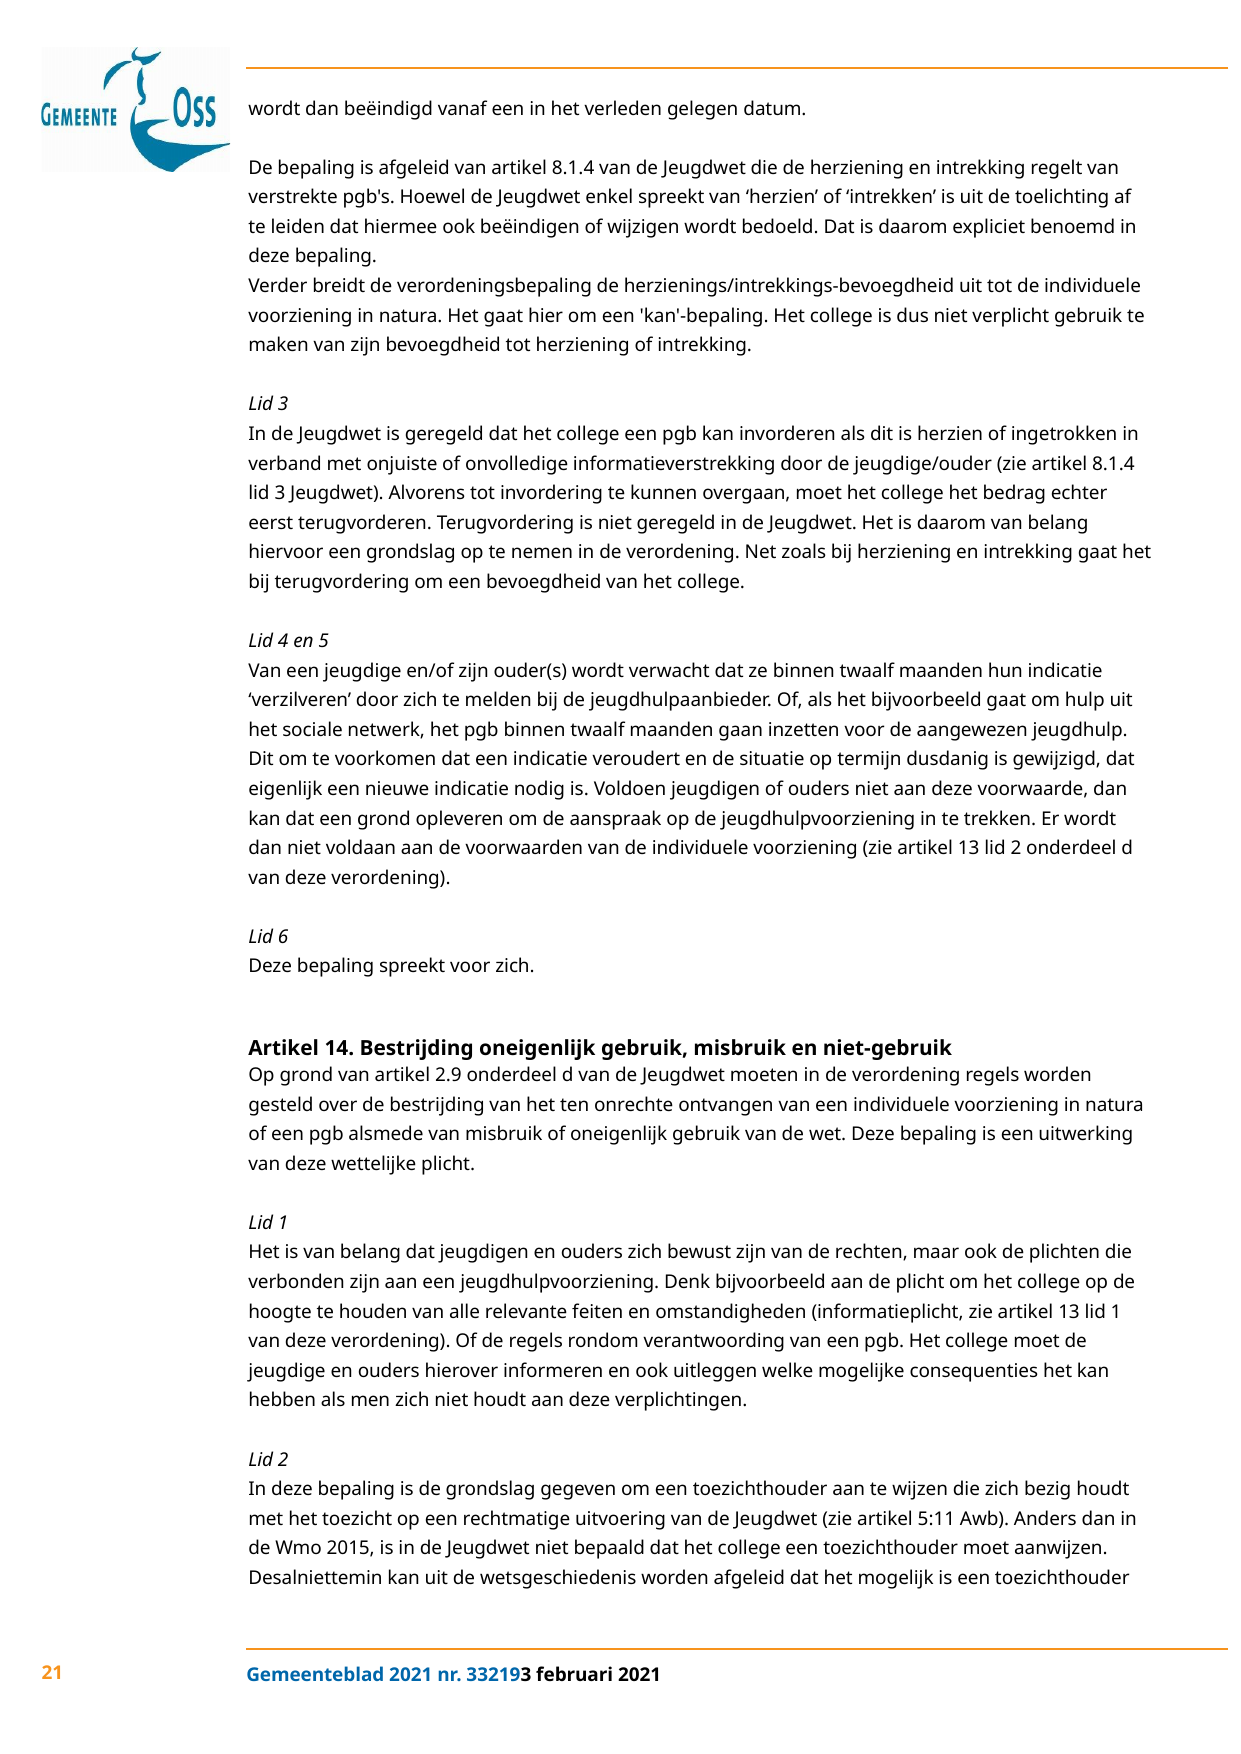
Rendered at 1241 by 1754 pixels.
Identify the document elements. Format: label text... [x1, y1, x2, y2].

text De bepaling is afgeleid van artikel 8.1.4 van de Jeugdwet die de herziening en intrekking regelt van verstrekte pgb's. Hoewel de Jeugdwet enkel spreekt van ‘herzien’ of ‘intrekken’ is uit de toelichting af te leiden dat hiermee ook beëindigen of wijzigen wordt bedoeld. Dat is daarom expliciet benoemd in deze bepaling. [248, 154, 1152, 268]
text Lid 1 [248, 1209, 1152, 1235]
text Artikel 14. Bestrijding oneigenlijk gebruik, misbruik en niet-gebruik [248, 1033, 1152, 1061]
text Lid 4 en 5 [248, 627, 1152, 653]
text Lid 2 [248, 1446, 1152, 1471]
text Deze bepaling spreekt voor zich. [248, 953, 1152, 978]
text Op grond van artikel 2.9 onderdeel d van de Jeugdwet moeten in de verordening regels worden gesteld over de bestrijding van het ten onrechte ontvangen van een individuele voorziening in natura of een pgb alsmede van misbruik of oneigenlijk gebruik van de wet. Deze bepaling is een uitwerking van deze wettelijke plicht. [248, 1061, 1152, 1176]
text Lid 3 [248, 391, 1152, 416]
text Lid 6 [248, 923, 1152, 949]
text wordt dan beëindigd vanaf een in het verleden gelegen datum. [248, 95, 1152, 121]
text In de Jeugdwet is geregeld dat het college een pgb kan invorderen als dit is herzien of ingetrokken in verband met onjuiste of onvolledige informatieverstrekking door de jeugdige/ouder (zie artikel 8.1.4 lid 3 Jeugdwet). Alvorens tot invordering te kunnen overgaan, moet het college het bedrag echter eerst terugvorderen. Terugvordering is niet geregeld in de Jeugdwet. Het is daarom van belang hiervoor een grondslag op te nemen in de verordening. Net zoals bij herziening en intrekking gaat het bij terugvordering om een bevoegdheid van het college. [248, 420, 1152, 594]
picture [41, 47, 231, 172]
text Verder breidt de verordeningsbepaling de herzienings/intrekkings-bevoegdheid uit tot de individuele voorziening in natura. Het gaat hier om een 'kan'-bepaling. Het college is dus niet verplicht gebruik te maken van zijn bevoegdheid tot herziening of intrekking. [248, 272, 1152, 357]
text Van een jeugdige en/of zijn ouder(s) wordt verwacht dat ze binnen twaalf maanden hun indicatie ‘verzilveren’ door zich te melden bij de jeugdhulpaanbieder. Of, als het bijvoorbeeld gaat om hulp uit het sociale netwerk, het pgb binnen twaalf maanden gaan inzetten voor de aangewezen jeugdhulp. Dit om te voorkomen dat een indicatie veroudert en de situatie op termijn dusdanig is gewijzigd, dat eigenlijk een nieuwe indicatie nodig is. Voldoen jeugdigen of ouders niet aan deze voorwaarde, dan kan dat een grond opleveren om de aanspraak op de jeugdhulpvoorziening in te trekken. Er wordt dan niet voldaan aan de voorwaarden van de individuele voorziening (zie artikel 13 lid 2 onderdeel d van deze verordening). [248, 657, 1152, 890]
text In deze bepaling is de grondslag gegeven om een toezichthouder aan te wijzen die zich bezig houdt met het toezicht op een rechtmatige uitvoering van de Jeugdwet (zie artikel 5:11 Awb). Anders dan in de Wmo 2015, is in de Jeugdwet niet bepaald dat het college een toezichthouder moet aanwijzen. Desalniettemin kan uit de wetsgeschiedenis worden afgeleid dat het mogelijk is een toezichthouder [248, 1475, 1152, 1590]
text Het is van belang dat jeugdigen en ouders zich bewust zijn van de rechten, maar ook de plichten die verbonden zijn aan een jeugdhulpvoorziening. Denk bijvoorbeeld aan de plicht om het college op de hoogte te houden van alle relevante feiten en omstandigheden (informatieplicht, zie artikel 13 lid 1 van deze verordening). Of de regels rondom verantwoording van een pgb. Het college moet de jeugdige en ouders hierover informeren en ook uitleggen welke mogelijke consequenties het kan hebben als men zich niet houdt aan deze verplichtingen. [248, 1239, 1152, 1412]
